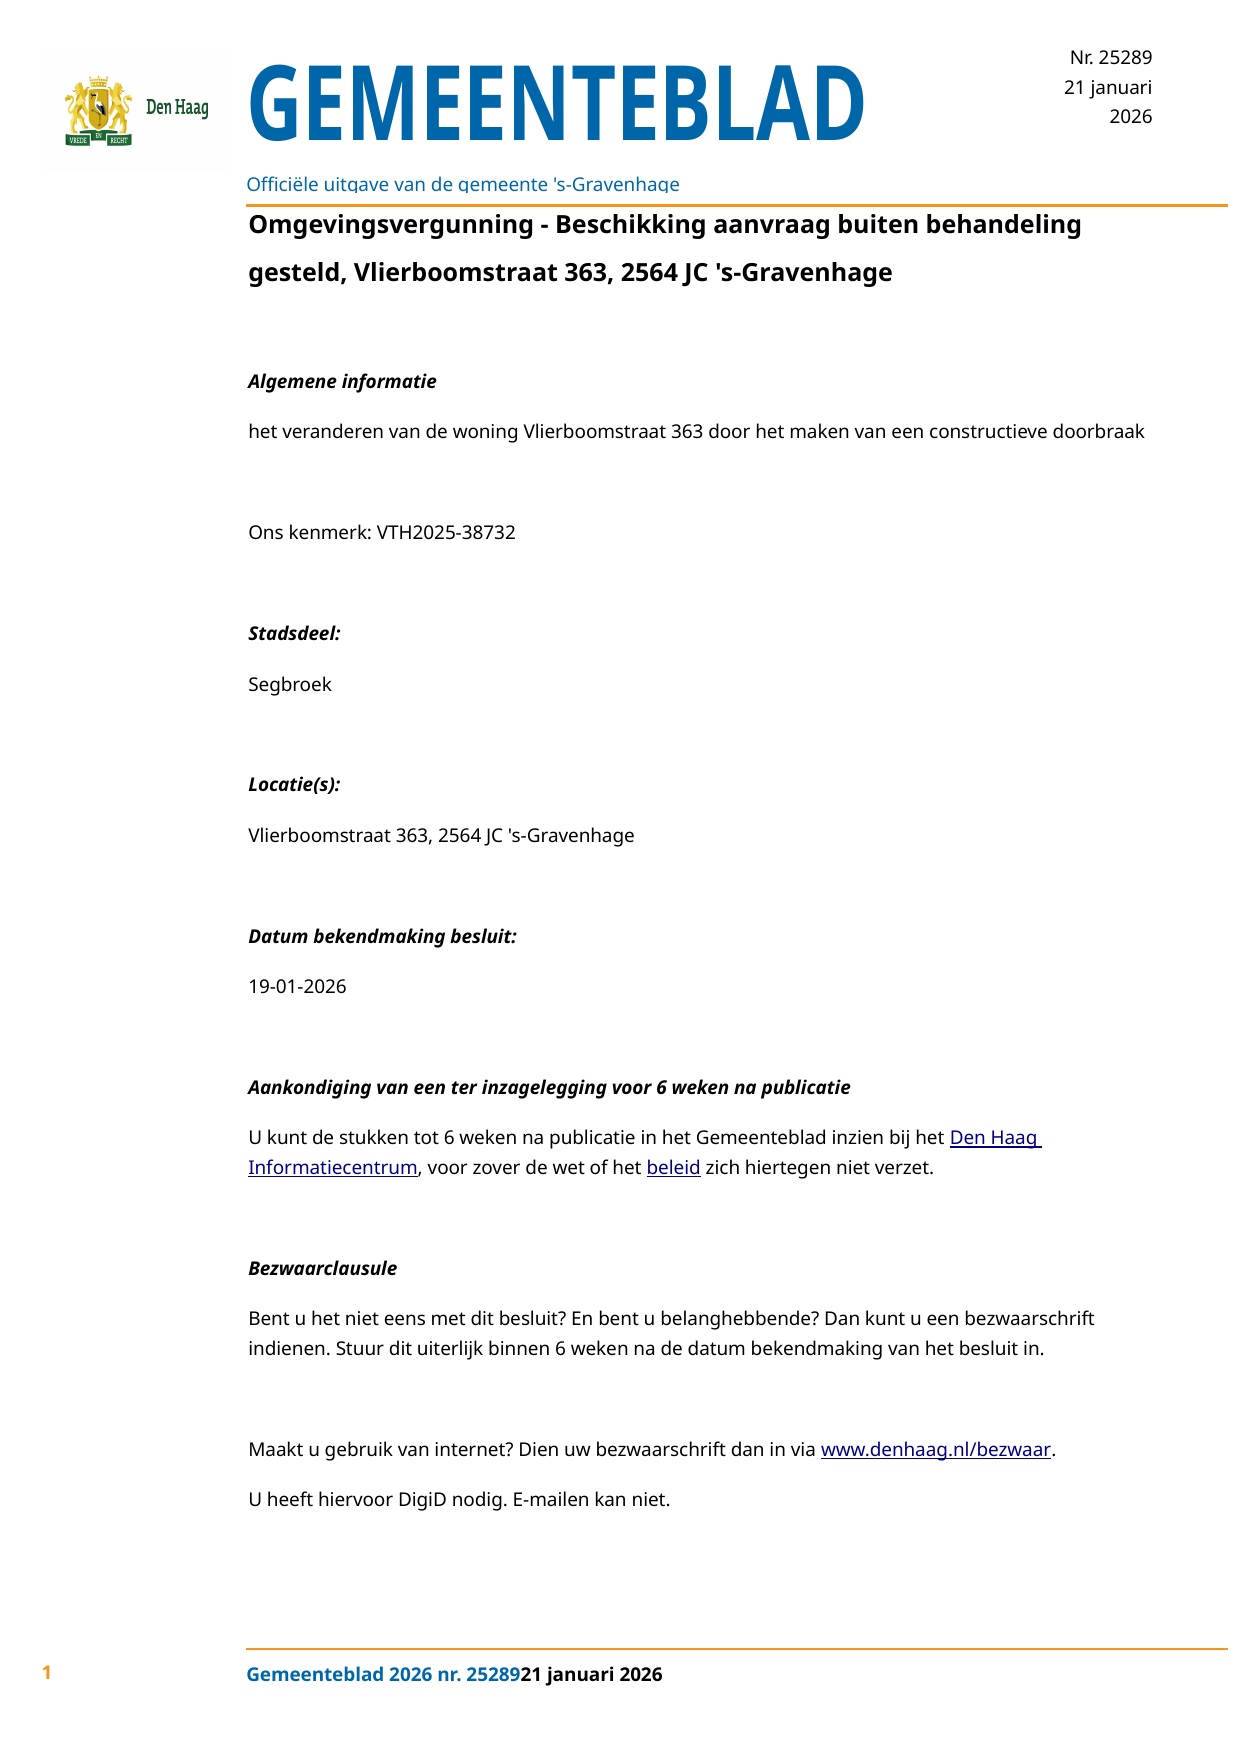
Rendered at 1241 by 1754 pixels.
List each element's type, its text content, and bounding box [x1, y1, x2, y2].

picture [41, 47, 231, 172]
text Ons kenmerk: VTH2025-38732 [248, 519, 1152, 545]
text het veranderen van de woning Vlierboomstraat 363 door het maken van een constructieve doorbraak [248, 419, 1152, 444]
text Maakt u gebruik van internet? Dien uw bezwaarschrift dan in via www.denhaag.nl/bezwaar. [248, 1436, 1152, 1462]
text Omgevingsvergunning - Beschikking aanvraag buiten behandeling gesteld, Vlierboomstraat 363, 2564 JC 's-Gravenhage [248, 207, 1152, 288]
text Bent u het niet eens met dit besluit? En bent u belanghebbende? Dan kunt u een bezwaarschrift indienen. Stuur dit uiterlijk binnen 6 weken na de datum bekendmaking van het besluit in. [248, 1305, 1152, 1361]
text Locatie(s): [248, 772, 1152, 797]
text Datum bekendmaking besluit: [248, 923, 1152, 949]
text Segbroek [248, 671, 1152, 697]
text U heeft hiervoor DigiD nodig. E-mailen kan niet. [248, 1486, 1152, 1512]
text Algemene informatie [248, 368, 1152, 394]
text Vlierboomstraat 363, 2564 JC 's-Gravenhage [248, 822, 1152, 848]
text 19-01-2026 [248, 973, 1152, 999]
text Bezwaarclausule [248, 1255, 1152, 1281]
text Aankondiging van een ter inzagelegging voor 6 weken na publicatie [248, 1074, 1152, 1100]
text Stadsdeel: [248, 620, 1152, 646]
text U kunt de stukken tot 6 weken na publicatie in het Gemeenteblad inzien bij het Den Haag Informatiecentrum, voor zover de wet of het beleid zich hiertegen niet verzet. [248, 1124, 1152, 1180]
